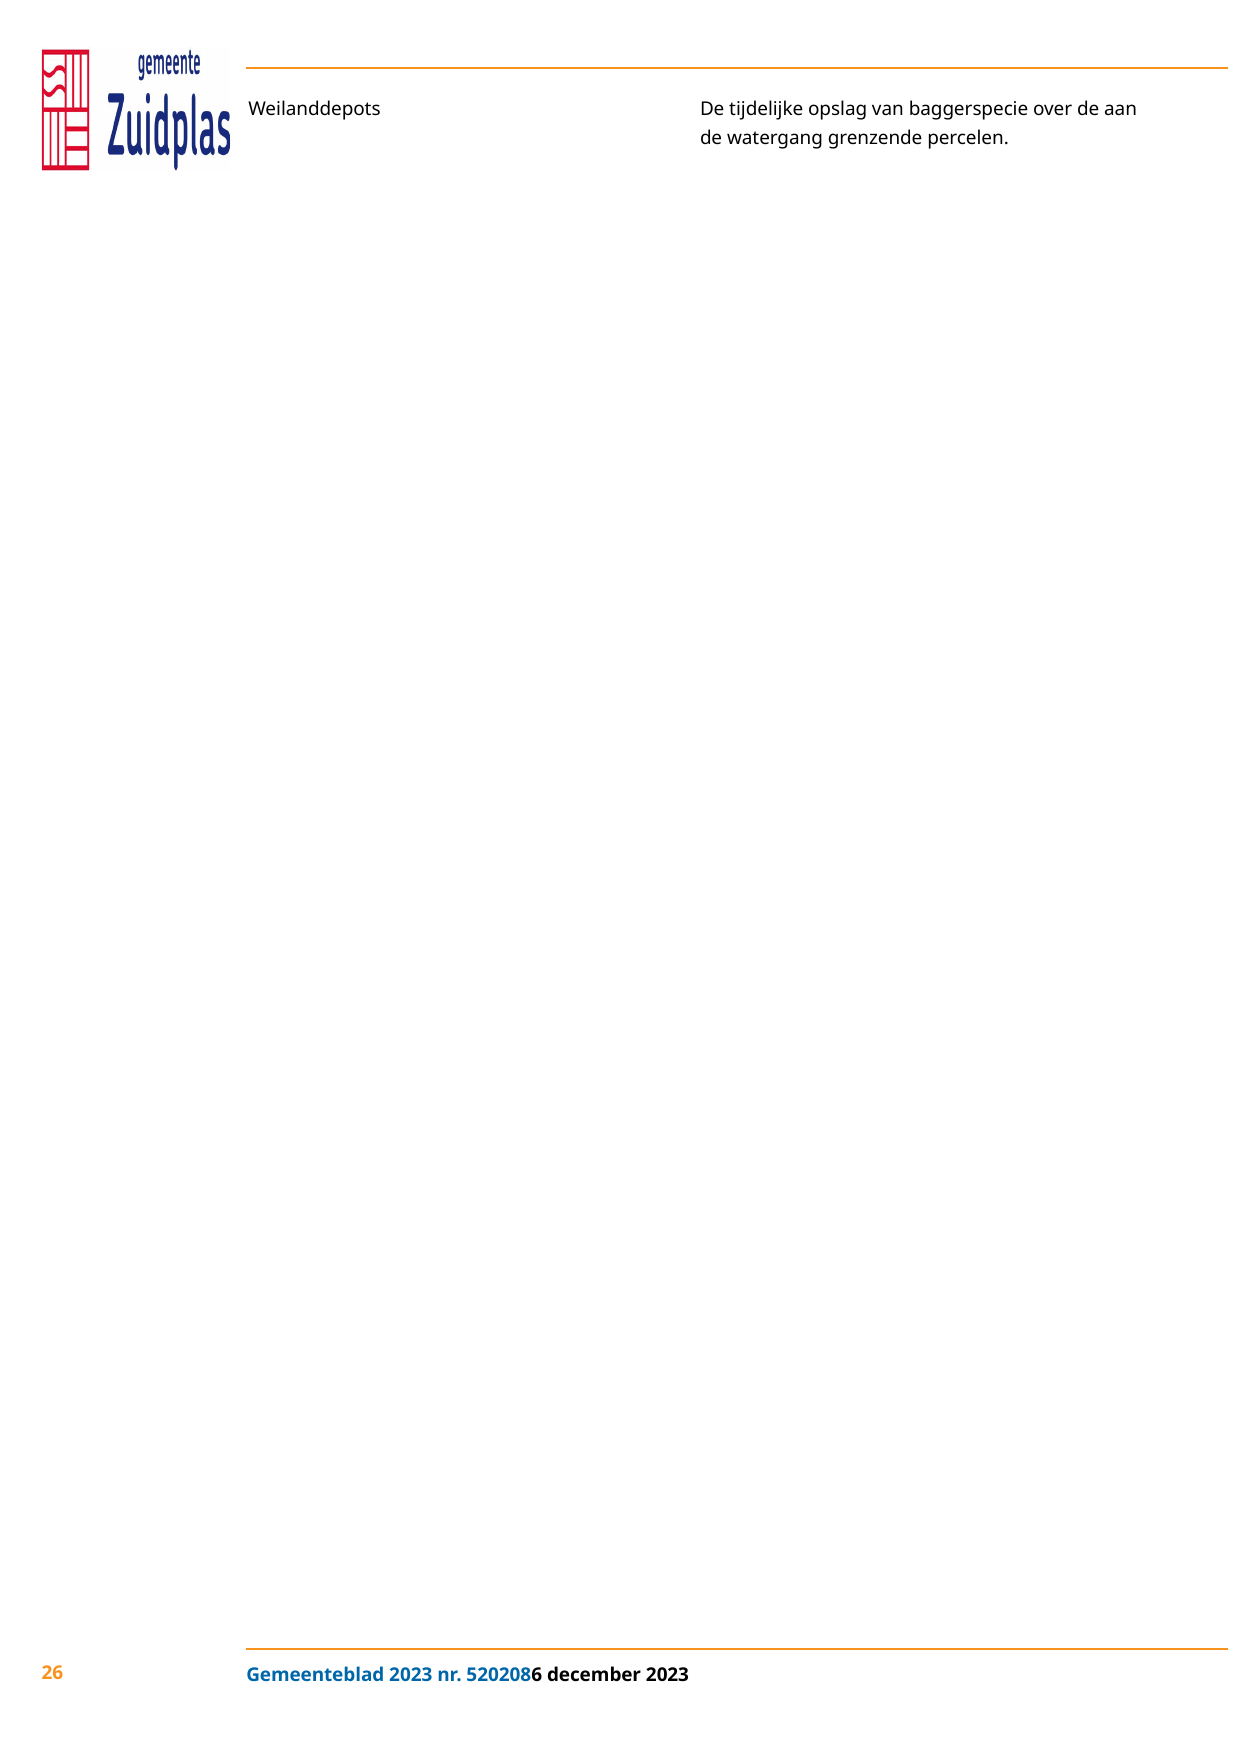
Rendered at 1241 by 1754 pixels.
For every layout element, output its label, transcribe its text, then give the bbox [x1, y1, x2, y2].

table_cell Weilanddepots [248, 95, 700, 150]
table_cell De tijdelijke opslag van baggerspecie over de aan de watergang grenzende percelen. [700, 95, 1152, 150]
picture [41, 47, 231, 172]
